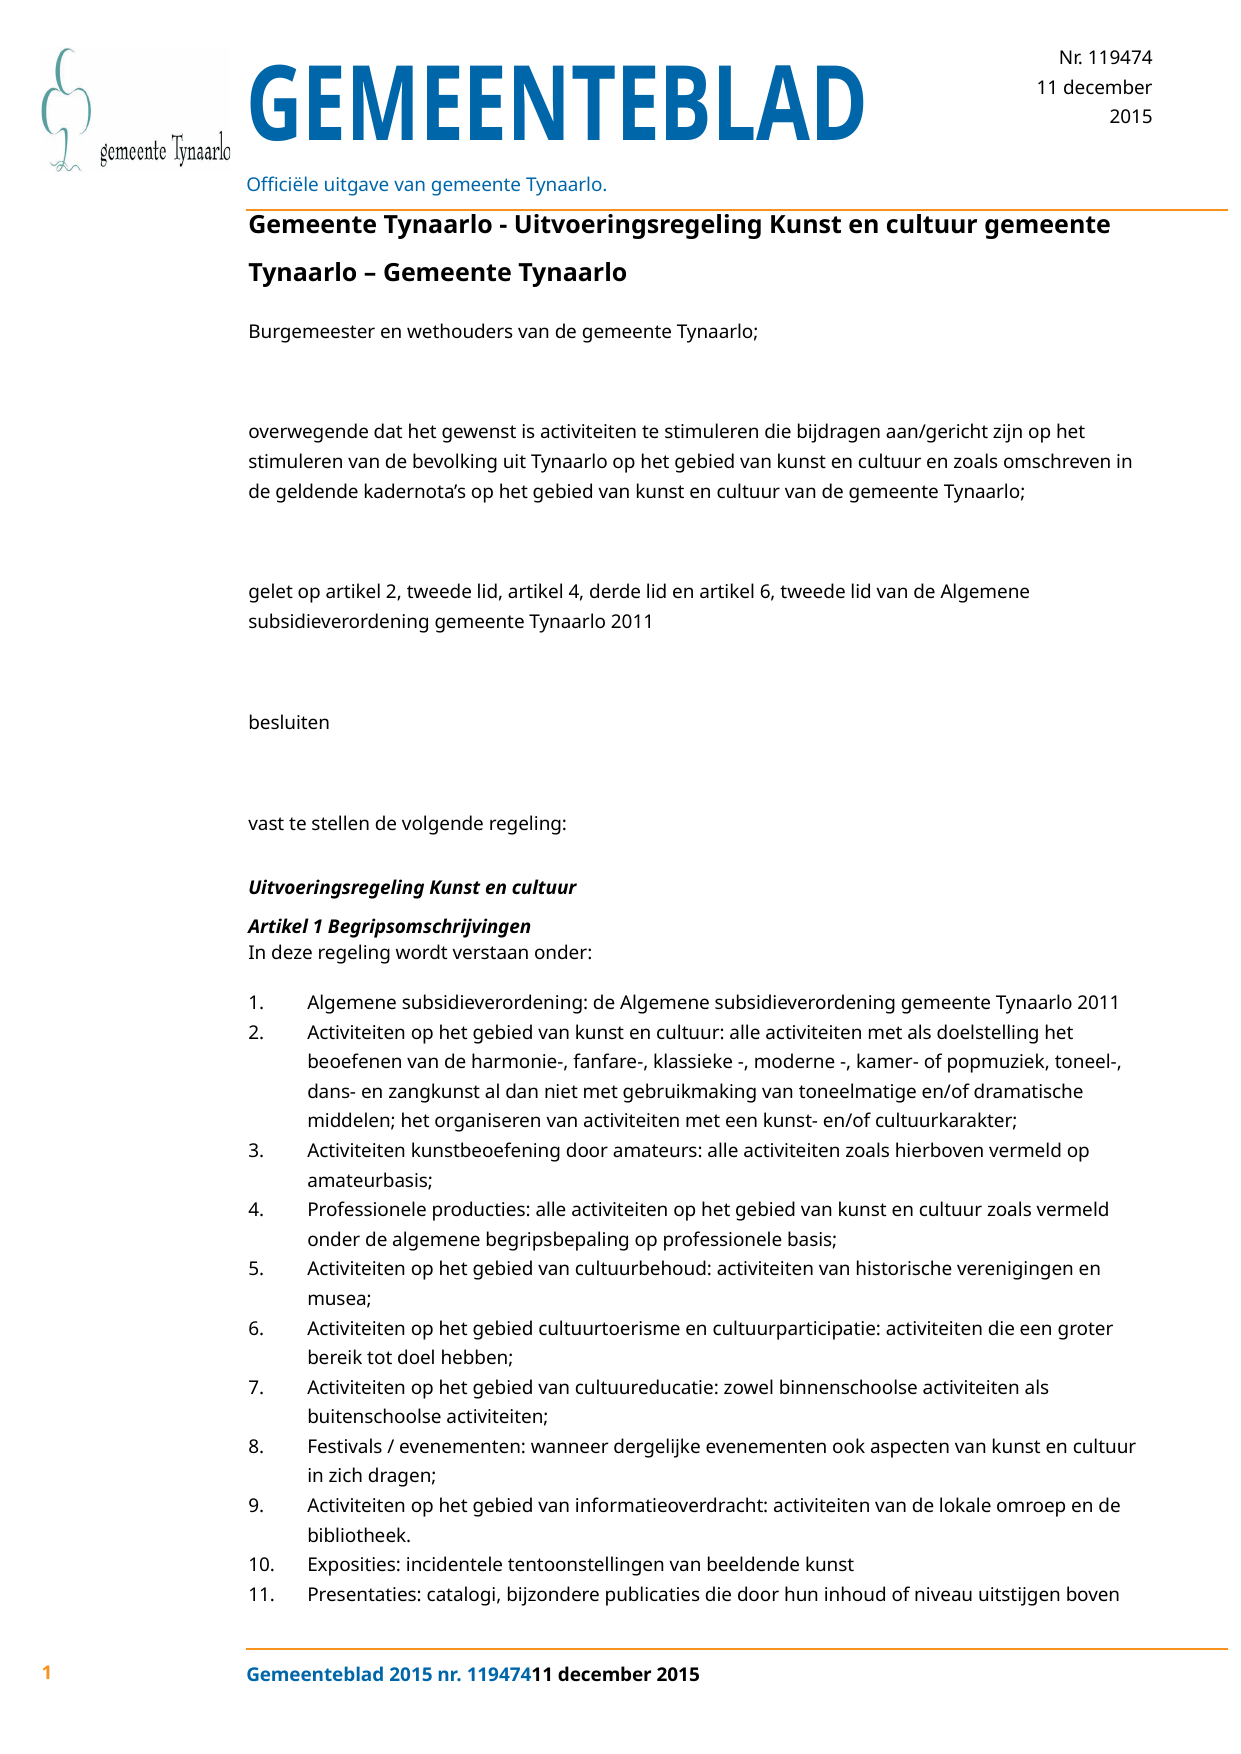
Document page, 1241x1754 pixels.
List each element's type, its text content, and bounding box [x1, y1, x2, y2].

text Burgemeester en wethouders van de gemeente Tynaarlo; [248, 318, 1152, 344]
list Professionele producties: alle activiteiten op het gebied van kunst en cultuur zoals vermeld onder de algemene begripsbepaling op professionele basis; [248, 1196, 1152, 1252]
list Activiteiten kunstbeoefening door amateurs: alle activiteiten zoals hierboven vermeld op amateurbasis; [248, 1137, 1152, 1193]
text Artikel 1 Begripsomschrijvingen [248, 913, 1152, 939]
list Activiteiten op het gebied van kunst en cultuur: alle activiteiten met als doelstelling het beoefenen van de harmonie-, fanfare-, klassieke -, moderne -, kamer- of popmuziek, toneel-, dans- en zangkunst al dan niet met gebruikmaking van toneelmatige en/of dramatische middelen; het organiseren van activiteiten met een kunst- en/of cultuurkarakter; [248, 1019, 1152, 1133]
list Activiteiten op het gebied cultuurtoerisme en cultuurparticipatie: activiteiten die een groter bereik tot doel hebben; [248, 1315, 1152, 1370]
list Exposities: incidentele tentoonstellingen van beeldende kunst [248, 1551, 1152, 1577]
picture [41, 47, 231, 172]
text Gemeente Tynaarlo - Uitvoeringsregeling Kunst en cultuur gemeente Tynaarlo – Gemeente Tynaarlo [248, 211, 1152, 288]
list Activiteiten op het gebied van informatieoverdracht: activiteiten van de lokale omroep en de bibliotheek. [248, 1492, 1152, 1548]
text gelet op artikel 2, tweede lid, artikel 4, derde lid en artikel 6, tweede lid van de Algemene subsidieverordening gemeente Tynaarlo 2011 [248, 579, 1152, 634]
text Uitvoeringsregeling Kunst en cultuur [248, 874, 1152, 900]
text In deze regeling wordt verstaan onder: [248, 939, 1152, 965]
list Algemene subsidieverordening: de Algemene subsidieverordening gemeente Tynaarlo 2011 [248, 989, 1152, 1015]
text besluiten [248, 709, 1152, 735]
list Activiteiten op het gebied van cultuureducatie: zowel binnenschoolse activiteiten als buitenschoolse activiteiten; [248, 1374, 1152, 1429]
list Presentaties: catalogi, bijzondere publicaties die door hun inhoud of niveau uitstijgen boven [248, 1581, 1152, 1607]
list Festivals / evenementen: wanneer dergelijke evenementen ook aspecten van kunst en cultuur in zich dragen; [248, 1433, 1152, 1488]
list Activiteiten op het gebied van cultuurbehoud: activiteiten van historische verenigingen en musea; [248, 1256, 1152, 1311]
text overwegende dat het gewenst is activiteiten te stimuleren die bijdragen aan/gericht zijn op het stimuleren van de bevolking uit Tynaarlo op het gebied van kunst en cultuur en zoals omschreven in de geldende kadernota’s op het gebied van kunst en cultuur van de gemeente Tynaarlo; [248, 419, 1152, 504]
text vast te stellen de volgende regeling: [248, 810, 1152, 836]
